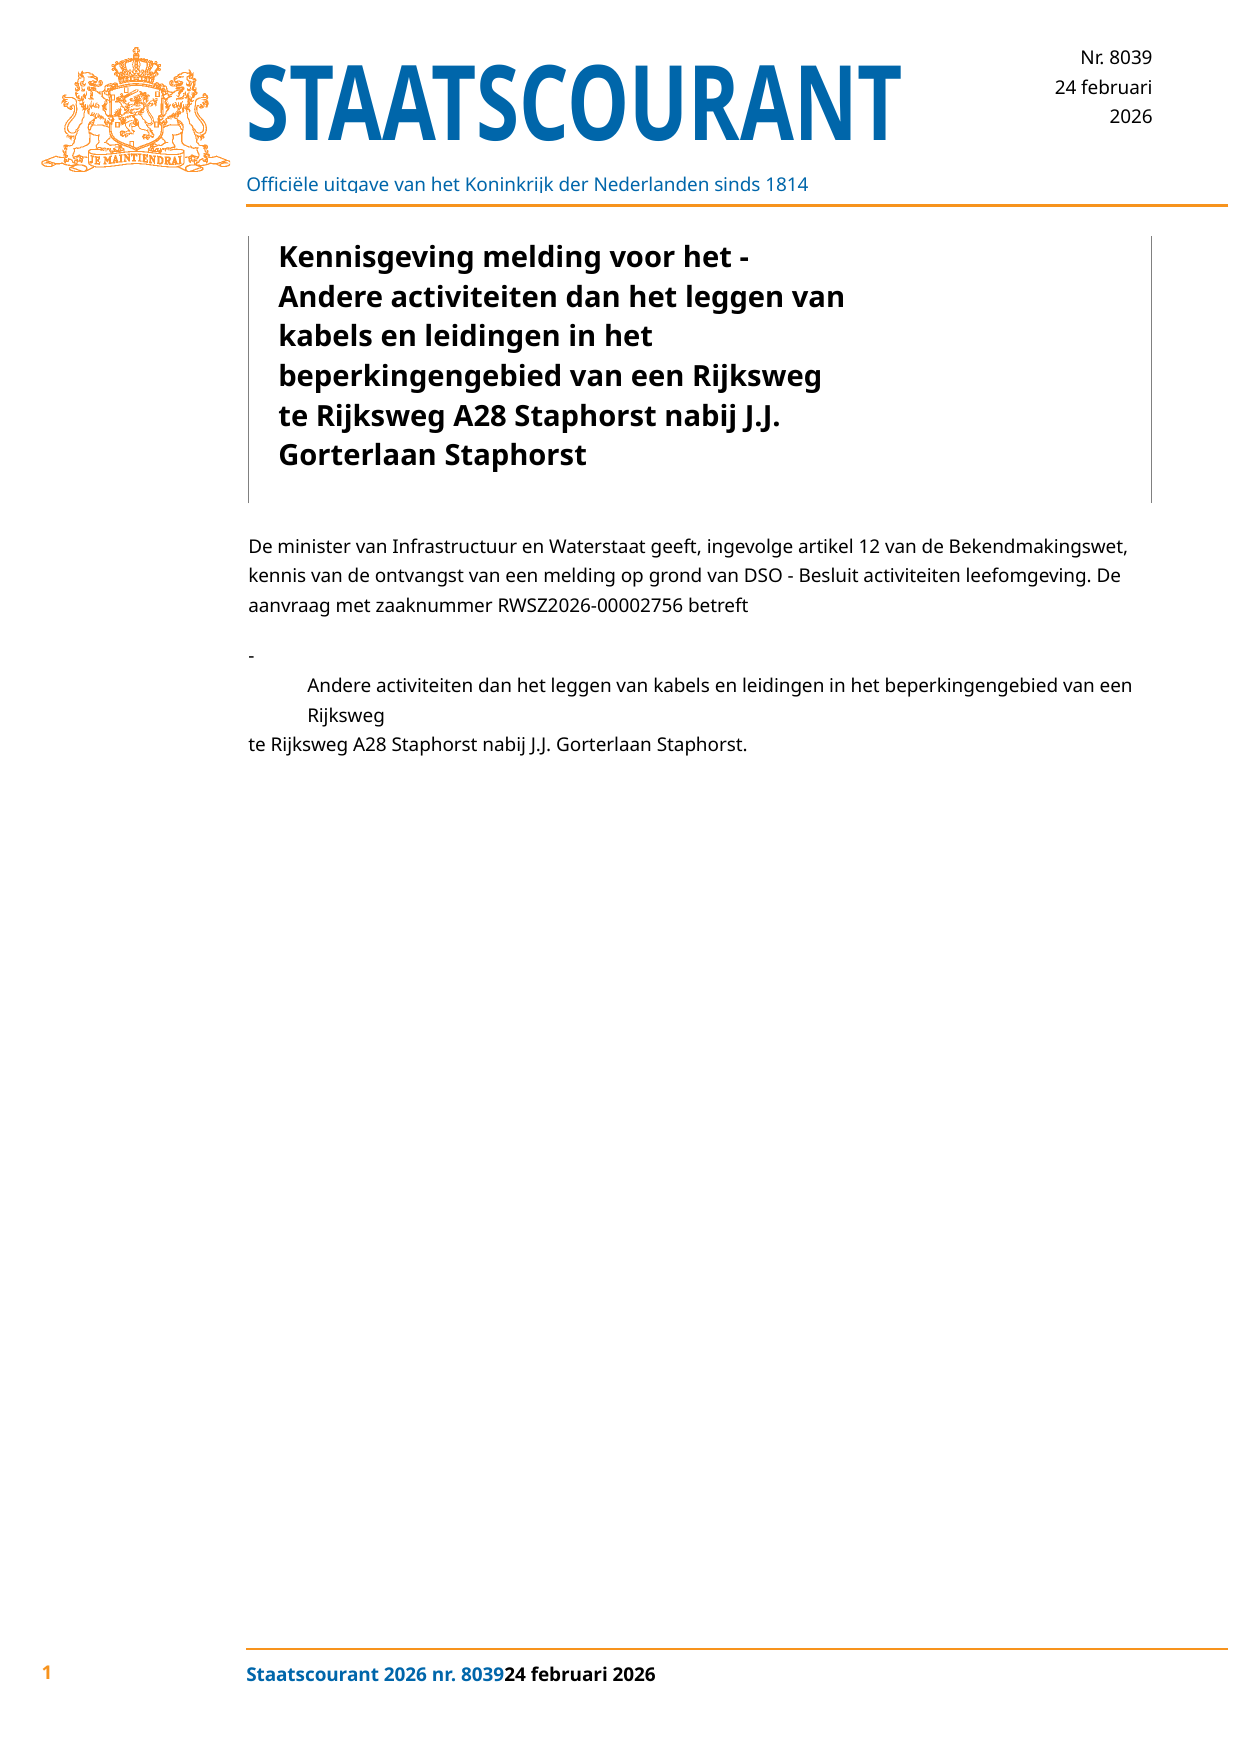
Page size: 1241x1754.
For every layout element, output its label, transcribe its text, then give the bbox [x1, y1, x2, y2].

table_header [1090, 236, 1151, 413]
picture [912, 236, 1090, 414]
table_header Kennisgeving melding voor het -Andere activiteiten dan het leggen van kabels en leidingen in het beperkingengebied van een Rijksweg te Rijksweg A28 Staphorst nabij J.J. Gorterlaan Staphorst [249, 236, 850, 503]
list Andere activiteiten dan het leggen van kabels en leidingen in het beperkingengebied van een Rijksweg [248, 672, 1152, 727]
table_header [850, 414, 1151, 503]
text De minister van Infrastructuur en Waterstaat geeft, ingevolge artikel 12 van de Bekendmakingswet, kennis van de ontvangst van een melding op grond van DSO - Besluit activiteiten leefomgeving. De aanvraag met zaaknummer RWSZ2026-00002756 betreft [248, 533, 1152, 618]
table_header [850, 236, 912, 413]
picture [41, 47, 231, 172]
text te Rijksweg A28 Staphorst nabij J.J. Gorterlaan Staphorst. [248, 731, 1152, 757]
